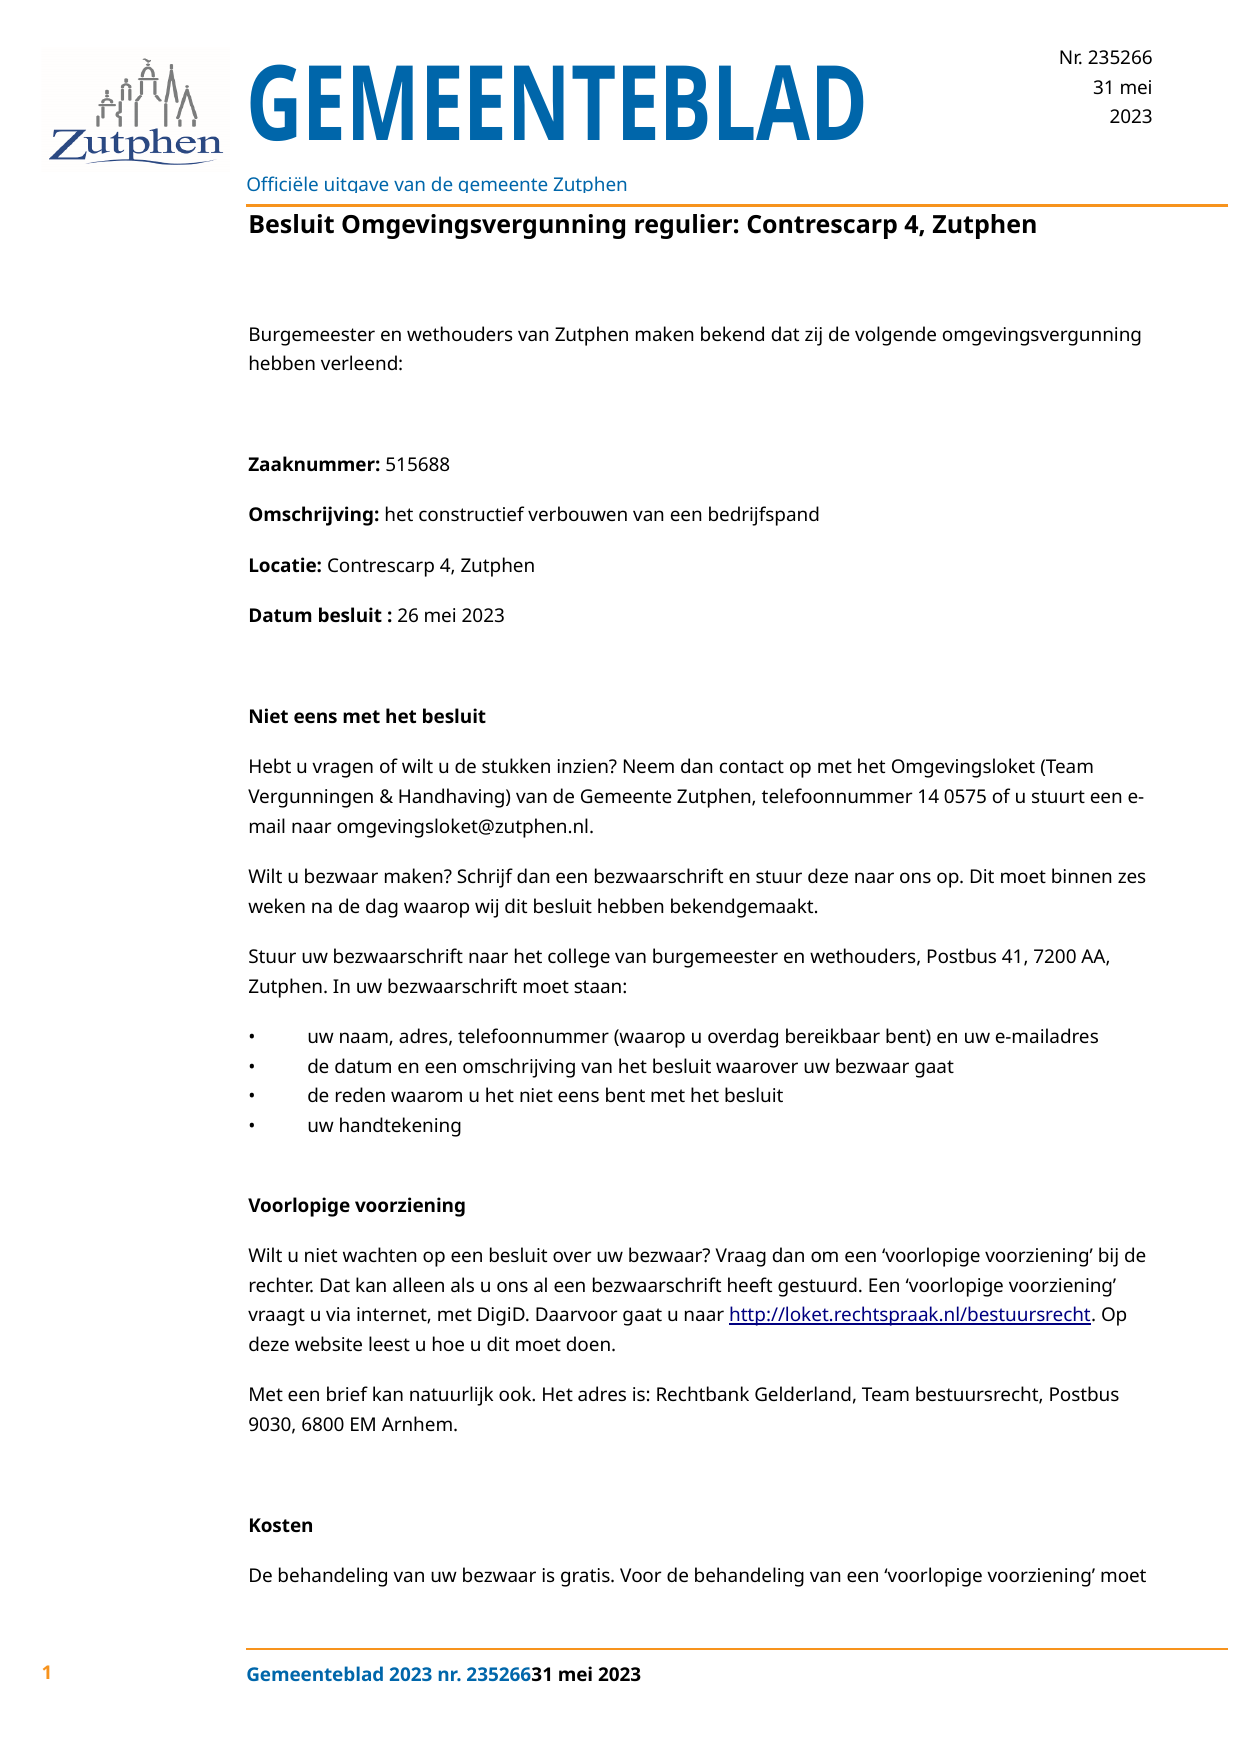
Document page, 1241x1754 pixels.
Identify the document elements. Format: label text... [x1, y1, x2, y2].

text Locatie: Contrescarp 4, Zutphen [248, 552, 1152, 578]
text Voorlopige voorziening [248, 1192, 1152, 1218]
picture [41, 47, 231, 172]
text Stuur uw bezwaarschrift naar het college van burgemeester en wethouders, Postbus 41, 7200 AA, Zutphen. In uw bezwaarschrift moet staan: [248, 943, 1152, 998]
list de datum en een omschrijving van het besluit waarover uw bezwaar gaat [248, 1053, 1152, 1078]
text Met een brief kan natuurlijk ook. Het adres is: Rechtbank Gelderland, Team bestuursrecht, Postbus 9030, 6800 EM Arnhem. [248, 1382, 1152, 1437]
text Besluit Omgevingsvergunning regulier: Contrescarp 4, Zutphen [248, 207, 1152, 241]
text Burgemeester en wethouders van Zutphen maken bekend dat zij de volgende omgevingsvergunning hebben verleend: [248, 321, 1152, 376]
text Zaaknummer: 515688 [248, 451, 1152, 477]
text Niet eens met het besluit [248, 703, 1152, 729]
list de reden waarom u het niet eens bent met het besluit [248, 1082, 1152, 1108]
text Hebt u vragen of wilt u de stukken inzien? Neem dan contact op met het Omgevingsloket (Team Vergunningen & Handhaving) van de Gemeente Zutphen, telefoonnummer 14 0575 of u stuurt een e-mail naar omgevingsloket@zutphen.nl. [248, 754, 1152, 838]
text Wilt u bezwaar maken? Schrijf dan een bezwaarschrift en stuur deze naar ons op. Dit moet binnen zes weken na de dag waarop wij dit besluit hebben bekendgemaakt. [248, 863, 1152, 918]
text De behandeling van uw bezwaar is gratis. Voor de behandeling van een ‘voorlopige voorziening’ moet [248, 1562, 1152, 1588]
text Datum besluit : 26 mei 2023 [248, 602, 1152, 628]
text Omschrijving: het constructief verbouwen van een bedrijfspand [248, 502, 1152, 527]
list uw naam, adres, telefoonnummer (waarop u overdag bereikbaar bent) en uw e-mailadres [248, 1023, 1152, 1049]
list uw handtekening [248, 1112, 1152, 1138]
text Wilt u niet wachten op een besluit over uw bezwaar? Vraag dan om een ‘voorlopige voorziening’ bij de rechter. Dat kan alleen als u ons al een bezwaarschrift heeft gestuurd. Een ‘voorlopige voorziening’ vraagt u via internet, met DigiD. Daarvoor gaat u naar http://loket.rechtspraak.nl/bestuursrecht. Op deze website leest u hoe u dit moet doen. [248, 1242, 1152, 1357]
text Kosten [248, 1512, 1152, 1538]
